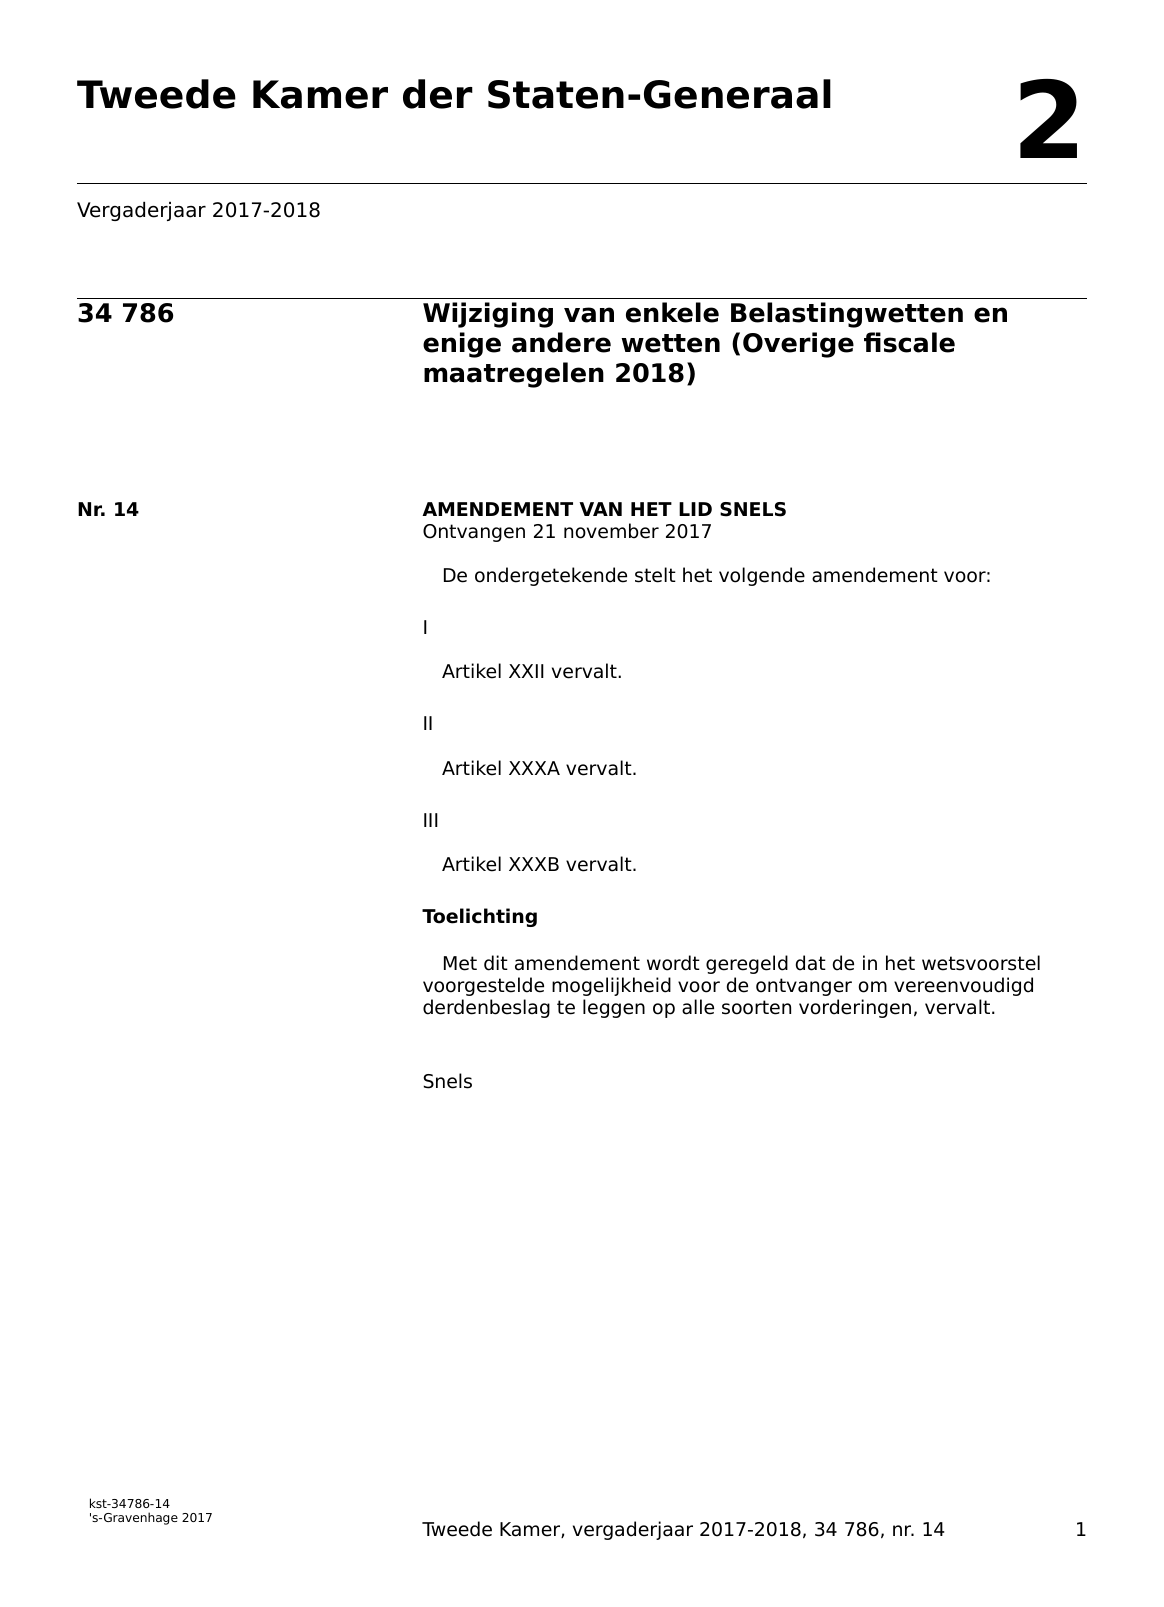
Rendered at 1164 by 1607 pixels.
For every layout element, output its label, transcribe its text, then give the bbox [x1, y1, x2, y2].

text Artikel XXXA vervalt. [422, 757, 1087, 779]
text De ondergetekende stelt het volgende amendement voor: [422, 565, 1087, 587]
subtitle II [422, 713, 1087, 735]
text kst-34786-14 [88, 1497, 323, 1511]
subtitle III [422, 809, 1087, 831]
table_header Tweede Kamer der Staten-Generaal [77, 59, 886, 183]
subtitle I [422, 617, 1087, 639]
subtitle 34 786 Wijziging van enkele Belastingwetten en enige andere wetten (Overige fiscale maatregelen 2018) [77, 299, 1087, 388]
subtitle Toelichting [422, 906, 1087, 928]
subtitle Nr. 14 AMENDEMENT VAN HET LID SNELS [77, 499, 1087, 521]
text Artikel XXII vervalt. [422, 661, 1087, 683]
text Artikel XXXB vervalt. [422, 854, 1087, 876]
table_cell Vergaderjaar 2017-2018 [77, 184, 1087, 298]
text 's-Gravenhage 2017 [88, 1511, 323, 1525]
text Ontvangen 21 november 2017 [422, 521, 1087, 543]
text Met dit amendement wordt geregeld dat de in het wetsvoorstel voorgestelde mogelijkheid voor de ontvanger om vereenvoudigd derdenbeslag te leggen op alle soorten vorderingen, vervalt. [422, 953, 1087, 1018]
text Snels [422, 1048, 1087, 1092]
table_header 2 [886, 59, 1087, 183]
